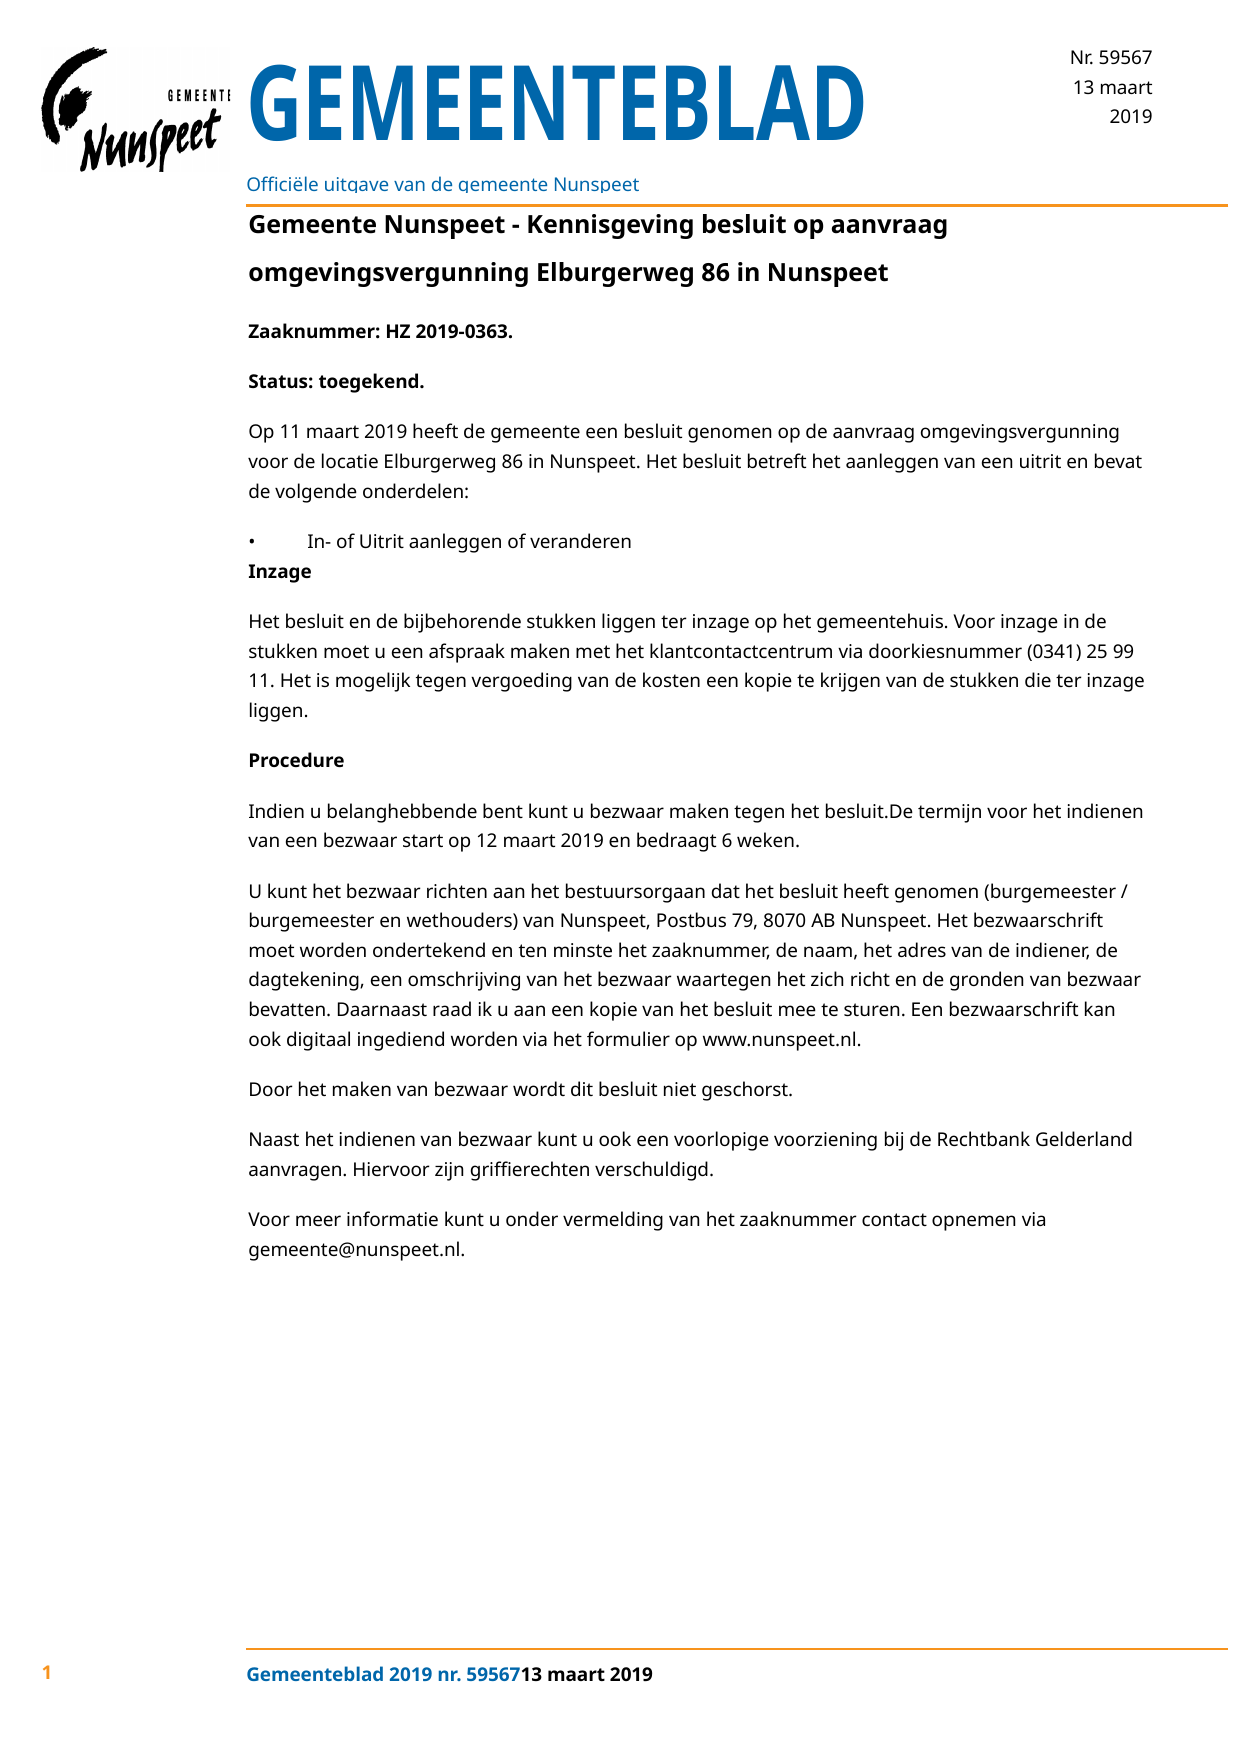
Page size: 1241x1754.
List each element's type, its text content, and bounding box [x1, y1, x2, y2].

text Door het maken van bezwaar wordt dit besluit niet geschorst. [248, 1076, 1152, 1102]
text U kunt het bezwaar richten aan het bestuursorgaan dat het besluit heeft genomen (burgemeester / burgemeester en wethouders) van Nunspeet, Postbus 79, 8070 AB Nunspeet. Het bezwaarschrift moet worden ondertekend en ten minste het zaaknummer, de naam, het adres van de indiener, de dagtekening, een omschrijving van het bezwaar waartegen het zich richt en de gronden van bezwaar bevatten. Daarnaast raad ik u aan een kopie van het besluit mee te sturen. Een bezwaarschrift kan ook digitaal ingediend worden via het formulier op www.nunspeet.nl. [248, 878, 1152, 1052]
text Indien u belanghebbende bent kunt u bezwaar maken tegen het besluit.De termijn voor het indienen van een bezwaar start op 12 maart 2019 en bedraagt 6 weken. [248, 798, 1152, 853]
text Naast het indienen van bezwaar kunt u ook een voorlopige voorziening bij de Rechtbank Gelderland aanvragen. Hiervoor zijn griffierechten verschuldigd. [248, 1127, 1152, 1182]
picture [41, 47, 231, 172]
text Het besluit en de bijbehorende stukken liggen ter inzage op het gemeentehuis. Voor inzage in de stukken moet u een afspraak maken met het klantcontactcentrum via doorkiesnummer (0341) 25 99 11. Het is mogelijk tegen vergoeding van de kosten een kopie te krijgen van de stukken die ter inzage liggen. [248, 608, 1152, 723]
text Gemeente Nunspeet - Kennisgeving besluit op aanvraag omgevingsvergunning Elburgerweg 86 in Nunspeet [248, 207, 1152, 288]
list In- of Uitrit aanleggen of veranderen [248, 528, 1152, 554]
text Status: toegekend. [248, 368, 1152, 394]
text Op 11 maart 2019 heeft de gemeente een besluit genomen op de aanvraag omgevingsvergunning voor de locatie Elburgerweg 86 in Nunspeet. Het besluit betreft het aanleggen van een uitrit en bevat de volgende onderdelen: [248, 419, 1152, 504]
text Inzage [248, 558, 1152, 584]
text Zaaknummer: HZ 2019-0363. [248, 318, 1152, 344]
text Voor meer informatie kunt u onder vermelding van het zaaknummer contact opnemen via gemeente@nunspeet.nl. [248, 1207, 1152, 1262]
text Procedure [248, 747, 1152, 773]
